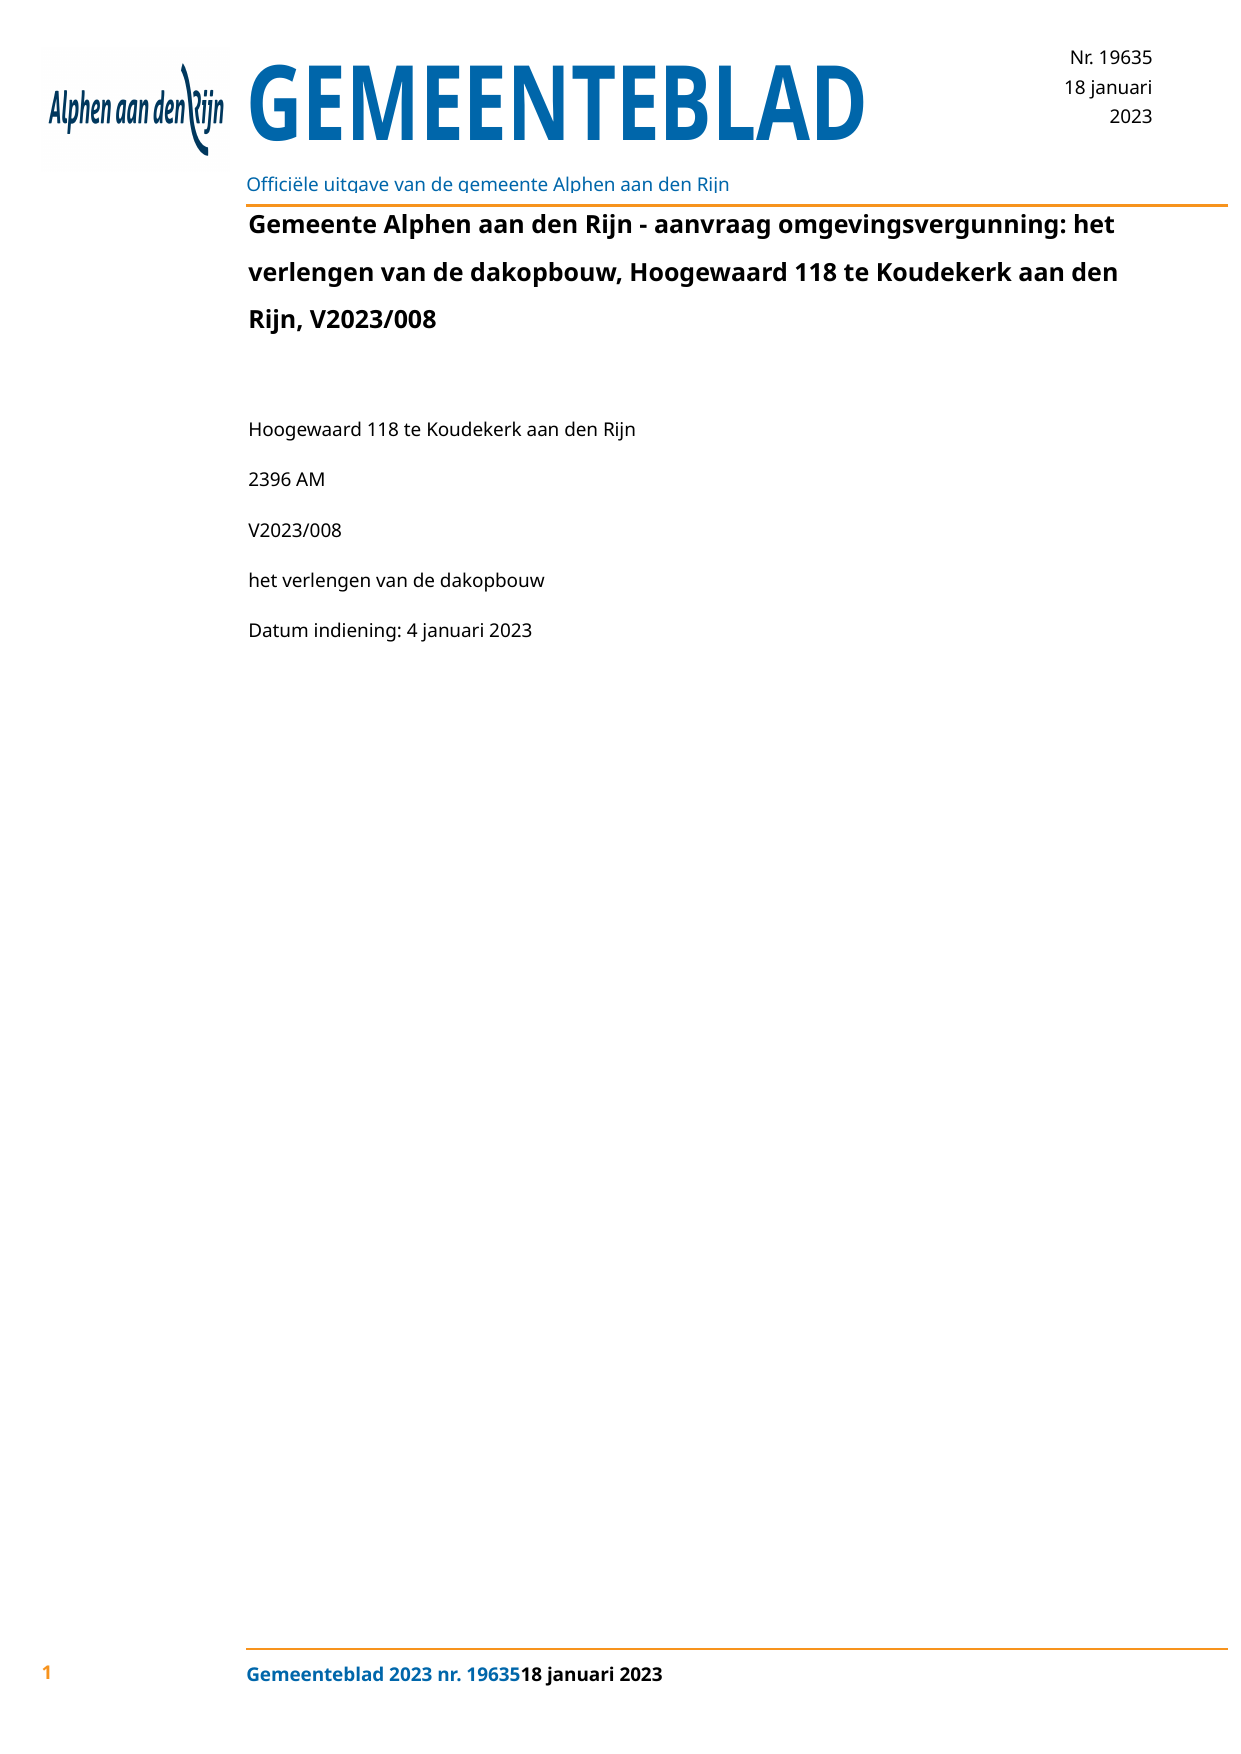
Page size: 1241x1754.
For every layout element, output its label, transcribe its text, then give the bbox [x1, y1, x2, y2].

text Datum indiening: 4 januari 2023 [248, 618, 1152, 643]
picture [41, 47, 231, 172]
text Gemeente Alphen aan den Rijn - aanvraag omgevingsvergunning: het verlengen van de dakopbouw, Hoogewaard 118 te Koudekerk aan den Rijn, V2023/008 [248, 207, 1152, 336]
text het verlengen van de dakopbouw [248, 567, 1152, 593]
text V2023/008 [248, 517, 1152, 542]
text 2396 AM [248, 466, 1152, 492]
text Hoogewaard 118 te Koudekerk aan den Rijn [248, 416, 1152, 442]
